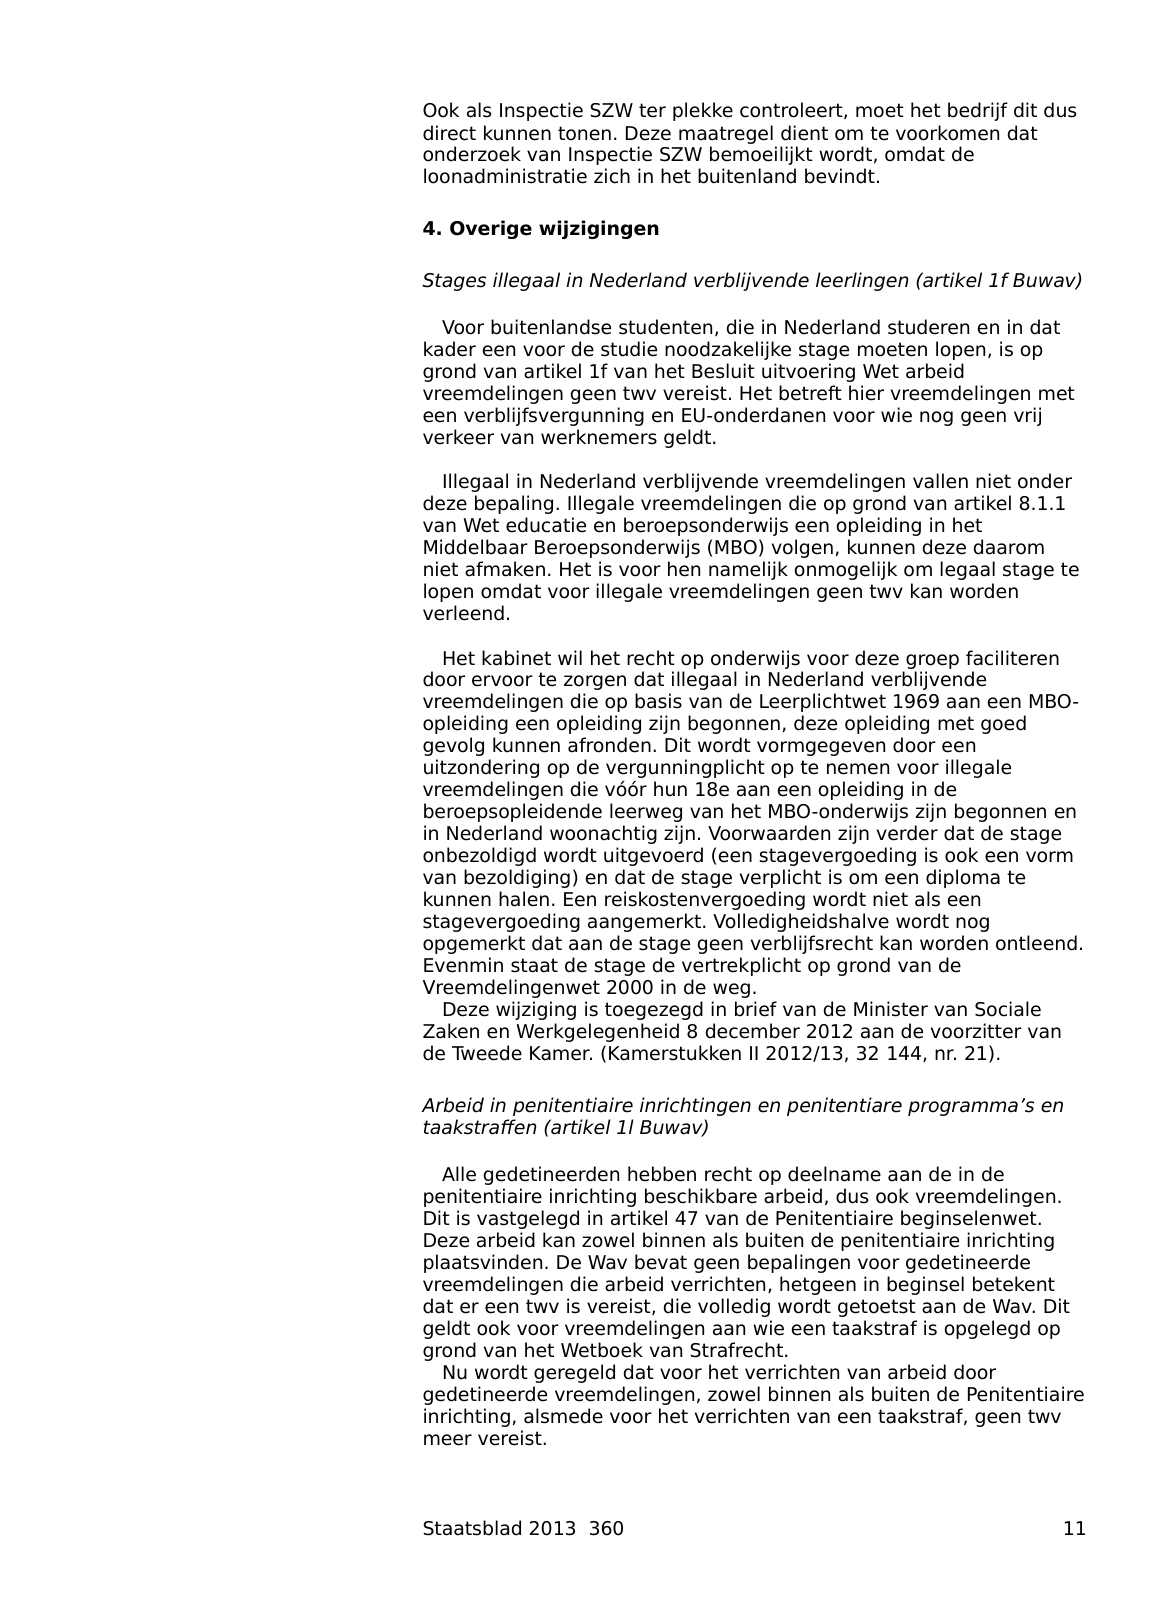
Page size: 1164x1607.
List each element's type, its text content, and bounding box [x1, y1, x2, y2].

text Ook als Inspectie SZW ter plekke controleert, moet het bedrijf dit dus direct kunnen tonen. Deze maatregel dient om te voorkomen dat onderzoek van Inspectie SZW bemoeilijkt wordt, omdat de loonadministratie zich in het buitenland bevindt. [422, 100, 1087, 188]
text Deze wijziging is toegezegd in brief van de Minister van Sociale Zaken en Werkgelegenheid 8 december 2012 aan de voorzitter van de Tweede Kamer. (Kamerstukken II 2012/13, 32 144, nr. 21). [422, 999, 1087, 1065]
subtitle Stages illegaal in Nederland verblijvende leerlingen (artikel 1f Buwav) [422, 270, 1087, 292]
text Nu wordt geregeld dat voor het verrichten van arbeid door gedetineerde vreemdelingen, zowel binnen als buiten de Penitentiaire inrichting, alsmede voor het verrichten van een taakstraf, geen twv meer vereist. [422, 1362, 1087, 1450]
subtitle Arbeid in penitentiaire inrichtingen en penitentiare programma’s en taakstraffen (artikel 1l Buwav) [422, 1095, 1087, 1139]
text Voor buitenlandse studenten, die in Nederland studeren en in dat kader een voor de studie noodzakelijke stage moeten lopen, is op grond van artikel 1f van het Besluit uitvoering Wet arbeid vreemdelingen geen twv vereist. Het betreft hier vreemdelingen met een verblijfsvergunning en EU-onderdanen voor wie nog geen vrij verkeer van werknemers geldt. [422, 317, 1087, 449]
subtitle 4. Overige wijzigingen [422, 218, 1087, 240]
text Het kabinet wil het recht op onderwijs voor deze groep faciliteren door ervoor te zorgen dat illegaal in Nederland verblijvende vreemdelingen die op basis van de Leerplichtwet 1969 aan een MBO-opleiding een opleiding zijn begonnen, deze opleiding met goed gevolg kunnen afronden. Dit wordt vormgegeven door een uitzondering op de vergunningplicht op te nemen voor illegale vreemdelingen die vóór hun 18e aan een opleiding in de beroepsopleidende leerweg van het MBO-onderwijs zijn begonnen en in Nederland woonachtig zijn. Voorwaarden zijn verder dat de stage onbezoldigd wordt uitgevoerd (een stagevergoeding is ook een vorm van bezoldiging) en dat de stage verplicht is om een diploma te kunnen halen. Een reiskostenvergoeding wordt niet als een stagevergoeding aangemerkt. Volledigheidshalve wordt nog opgemerkt dat aan de stage geen verblijfsrecht kan worden ontleend. Evenmin staat de stage de vertrekplicht op grond van de Vreemdelingenwet 2000 in de weg. [422, 647, 1087, 999]
text Alle gedetineerden hebben recht op deelname aan de in de penitentiaire inrichting beschikbare arbeid, dus ook vreemdelingen. Dit is vastgelegd in artikel 47 van de Penitentiaire beginselenwet. Deze arbeid kan zowel binnen als buiten de penitentiaire inrichting plaatsvinden. De Wav bevat geen bepalingen voor gedetineerde vreemdelingen die arbeid verrichten, hetgeen in beginsel betekent dat er een twv is vereist, die volledig wordt getoetst aan de Wav. Dit geldt ook voor vreemdelingen aan wie een taakstraf is opgelegd op grond van het Wetboek van Strafrecht. [422, 1164, 1087, 1362]
text Illegaal in Nederland verblijvende vreemdelingen vallen niet onder deze bepaling. Illegale vreemdelingen die op grond van artikel 8.1.1 van Wet educatie en beroepsonderwijs een opleiding in het Middelbaar Beroepsonderwijs (MBO) volgen, kunnen deze daarom niet afmaken. Het is voor hen namelijk onmogelijk om legaal stage te lopen omdat voor illegale vreemdelingen geen twv kan worden verleend. [422, 471, 1087, 625]
